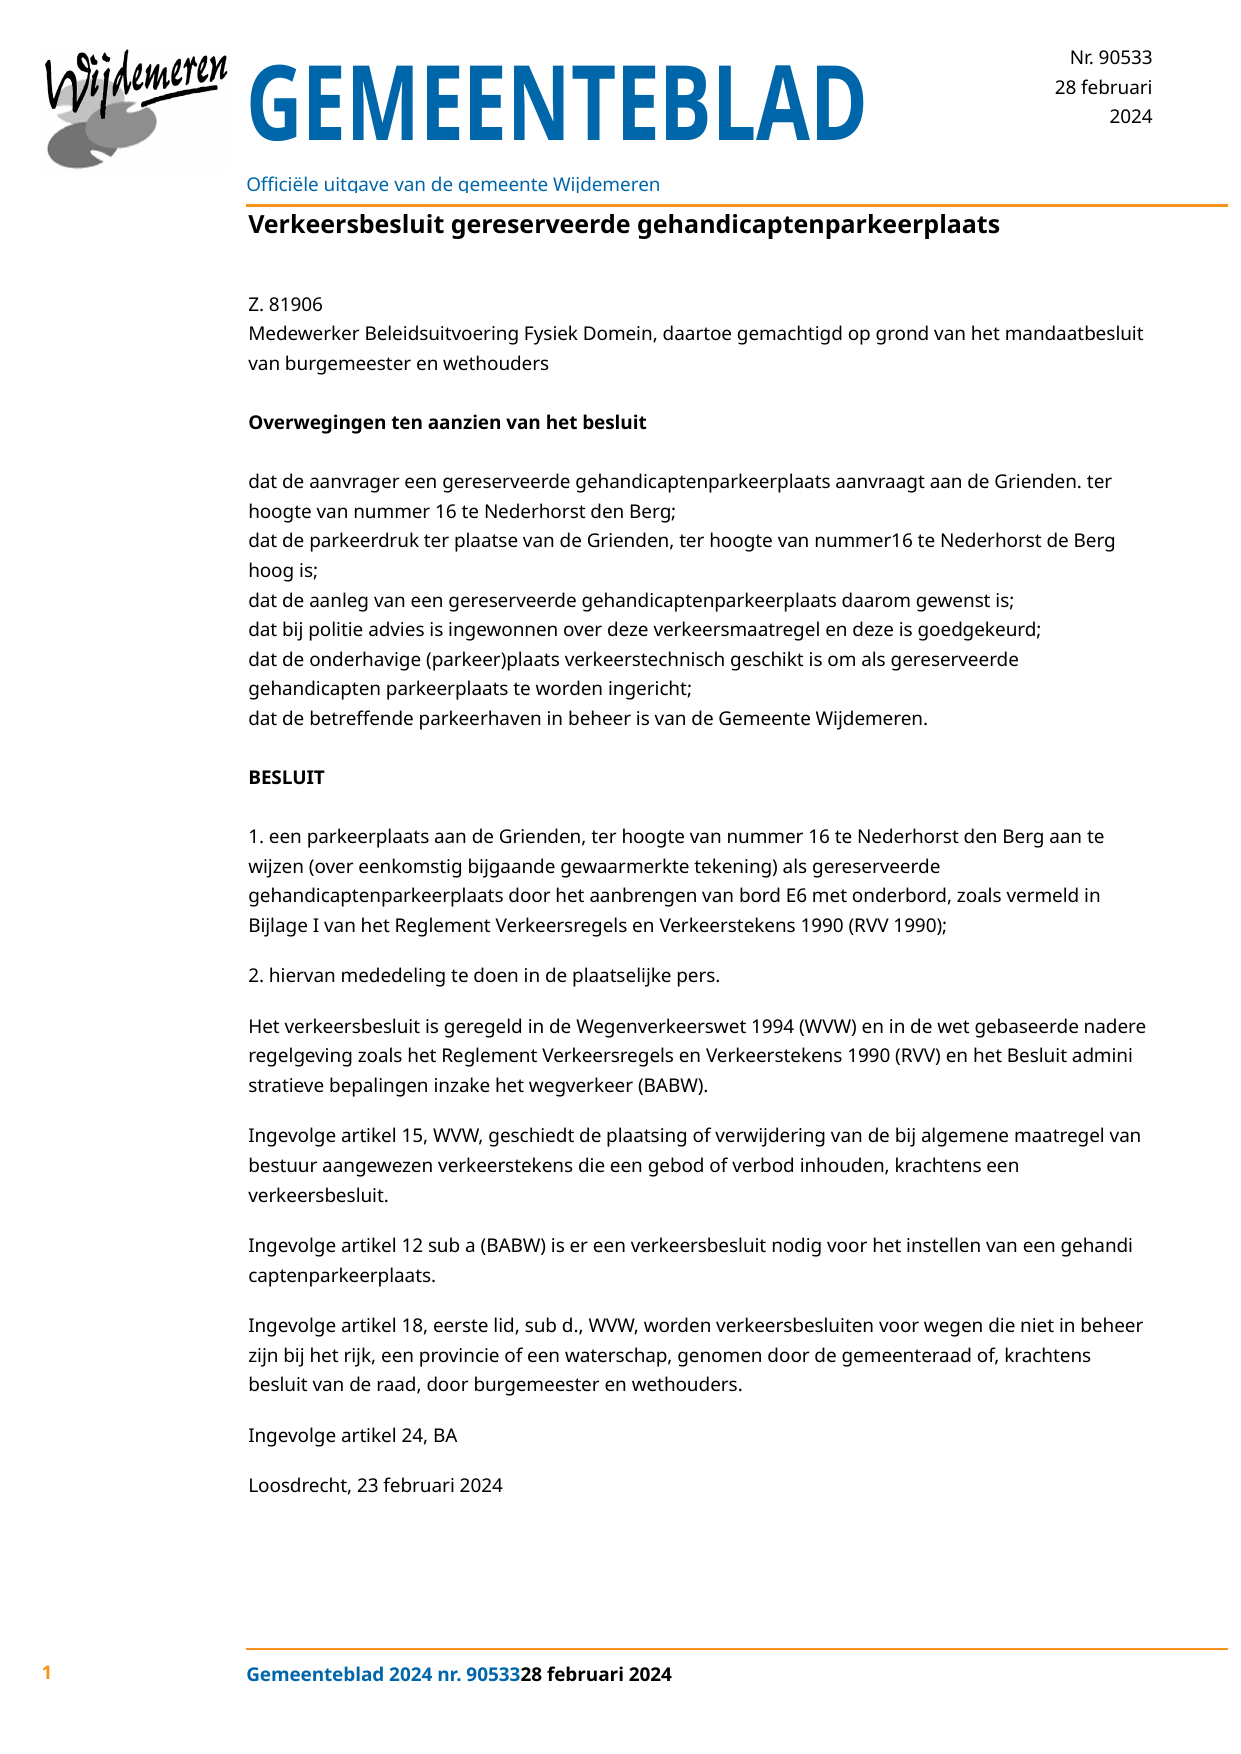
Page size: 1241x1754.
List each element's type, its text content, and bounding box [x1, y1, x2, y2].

text dat de parkeerdruk ter plaatse van de Grienden, ter hoogte van nummer16 te Nederhorst de Berg hoog is; [248, 528, 1152, 583]
text dat de betreffende parkeerhaven in beheer is van de Gemeente Wijdemeren. [248, 705, 1152, 731]
text 2. hiervan mededeling te doen in de plaatselijke pers. [248, 963, 1152, 988]
text Ingevolge artikel 18, eerste lid, sub d., WVW, worden verkeersbesluiten voor wegen die niet in beheer zijn bij het rijk, een provincie of een waterschap, genomen door de gemeenteraad of, krachtens besluit van de raad, door burgemeester en wethouders. [248, 1312, 1152, 1397]
picture [41, 47, 231, 172]
text Overwegingen ten aanzien van het besluit [248, 409, 1152, 435]
text dat de onderhavige (parkeer)plaats verkeerstechnisch geschikt is om als gereserveerde gehandicapten parkeerplaats te worden ingericht; [248, 646, 1152, 701]
text dat de aanleg van een gereserveerde gehandicaptenparkeerplaats daarom gewenst is; [248, 587, 1152, 613]
text BESLUIT [248, 764, 1152, 790]
text Ingevolge artikel 24, BA [248, 1422, 1152, 1448]
text Loosdrecht, 23 februari 2024 [248, 1472, 1152, 1498]
text Z. 81906 [248, 291, 1152, 317]
text Verkeersbesluit gereserveerde gehandicaptenparkeerplaats [248, 207, 1152, 241]
text Het verkeersbesluit is geregeld in de Wegenverkeerswet 1994 (WVW) en in de wet gebaseerde nadere regelgeving zoals het Reglement Verkeersregels en Verkeerstekens 1990 (RVV) en het Besluit admini stratieve bepalingen inzake het wegverkeer (BABW). [248, 1013, 1152, 1098]
text dat bij politie advies is ingewonnen over deze verkeersmaatregel en deze is goedgekeurd; [248, 616, 1152, 642]
text Medewerker Beleidsuitvoering Fysiek Domein, daartoe gemachtigd op grond van het mandaatbesluit van burgemeester en wethouders [248, 321, 1152, 376]
text dat de aanvrager een gereserveerde gehandicaptenparkeerplaats aanvraagt aan de Grienden. ter hoogte van nummer 16 te Nederhorst den Berg; [248, 468, 1152, 524]
text Ingevolge artikel 15, WVW, geschiedt de plaatsing of verwijdering van de bij algemene maatregel van bestuur aangewezen verkeerstekens die een gebod of verbod inhouden, krachtens een verkeersbesluit. [248, 1123, 1152, 1208]
text 1. een parkeerplaats aan de Grienden, ter hoogte van nummer 16 te Nederhorst den Berg aan te wijzen (over eenkomstig bijgaande gewaarmerkte tekening) als gereserveerde gehandicaptenparkeerplaats door het aanbrengen van bord E6 met onderbord, zoals vermeld in Bijlage I van het Reglement Verkeersregels en Verkeerstekens 1990 (RVV 1990); [248, 823, 1152, 938]
text Ingevolge artikel 12 sub a (BABW) is er een verkeersbesluit nodig voor het instellen van een gehandi captenparkeerplaats. [248, 1232, 1152, 1288]
